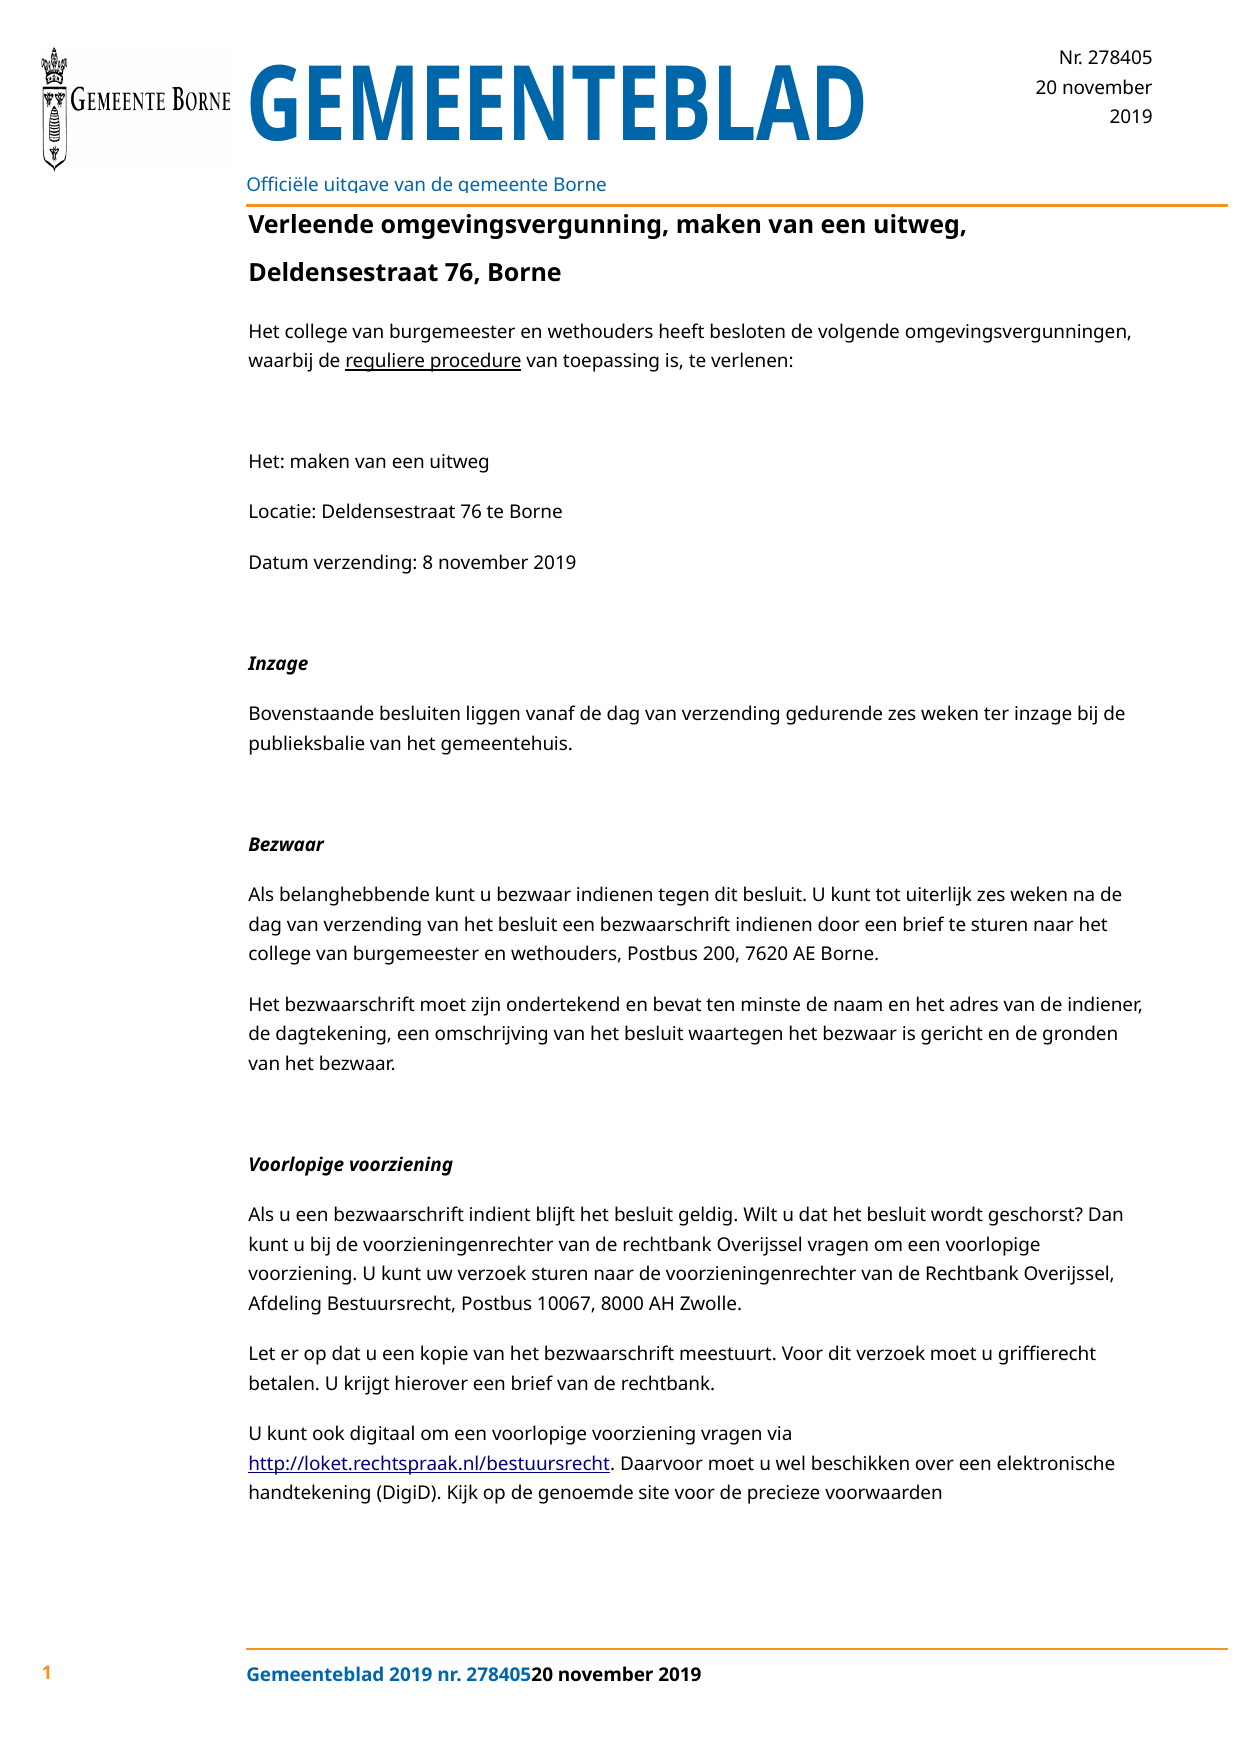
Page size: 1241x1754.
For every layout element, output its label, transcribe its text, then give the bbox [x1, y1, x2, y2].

text Het bezwaarschrift moet zijn ondertekend en bevat ten minste de naam en het adres van de indiener, de dagtekening, een omschrijving van het besluit waartegen het bezwaar is gericht en de gronden van het bezwaar. [248, 991, 1152, 1076]
text Bezwaar [248, 831, 1152, 857]
text Als belanghebbende kunt u bezwaar indienen tegen dit besluit. U kunt tot uiterlijk zes weken na de dag van verzending van het besluit een bezwaarschrift indienen door een brief te sturen naar het college van burgemeester en wethouders, Postbus 200, 7620 AE Borne. [248, 881, 1152, 966]
text Locatie: Deldensestraat 76 te Borne [248, 499, 1152, 524]
text Het college van burgemeester en wethouders heeft besloten de volgende omgevingsvergunningen, waarbij de reguliere procedure van toepassing is, te verlenen: [248, 318, 1152, 373]
text Voorlopige voorziening [248, 1151, 1152, 1177]
text Inzage [248, 650, 1152, 676]
text Let er op dat u een kopie van het bezwaarschrift meestuurt. Voor dit verzoek moet u griffierecht betalen. U krijgt hierover een brief van de rechtbank. [248, 1340, 1152, 1396]
picture [41, 47, 231, 172]
text Als u een bezwaarschrift indient blijft het besluit geldig. Wilt u dat het besluit wordt geschorst? Dan kunt u bij de voorzieningenrechter van de rechtbank Overijssel vragen om een voorlopige voorziening. U kunt uw verzoek sturen naar de voorzieningenrechter van de Rechtbank Overijssel, Afdeling Bestuursrecht, Postbus 10067, 8000 AH Zwolle. [248, 1201, 1152, 1316]
text Verleende omgevingsvergunning, maken van een uitweg, Deldensestraat 76, Borne [248, 207, 1152, 288]
text Datum verzending: 8 november 2019 [248, 549, 1152, 575]
text Bovenstaande besluiten liggen vanaf de dag van verzending gedurende zes weken ter inzage bij de publieksbalie van het gemeentehuis. [248, 700, 1152, 756]
text U kunt ook digitaal om een voorlopige voorziening vragen via http://loket.rechtspraak.nl/bestuursrecht. Daarvoor moet u wel beschikken over een elektronische handtekening (DigiD). Kijk op de genoemde site voor de precieze voorwaarden [248, 1420, 1152, 1505]
text Het: maken van een uitweg [248, 448, 1152, 474]
